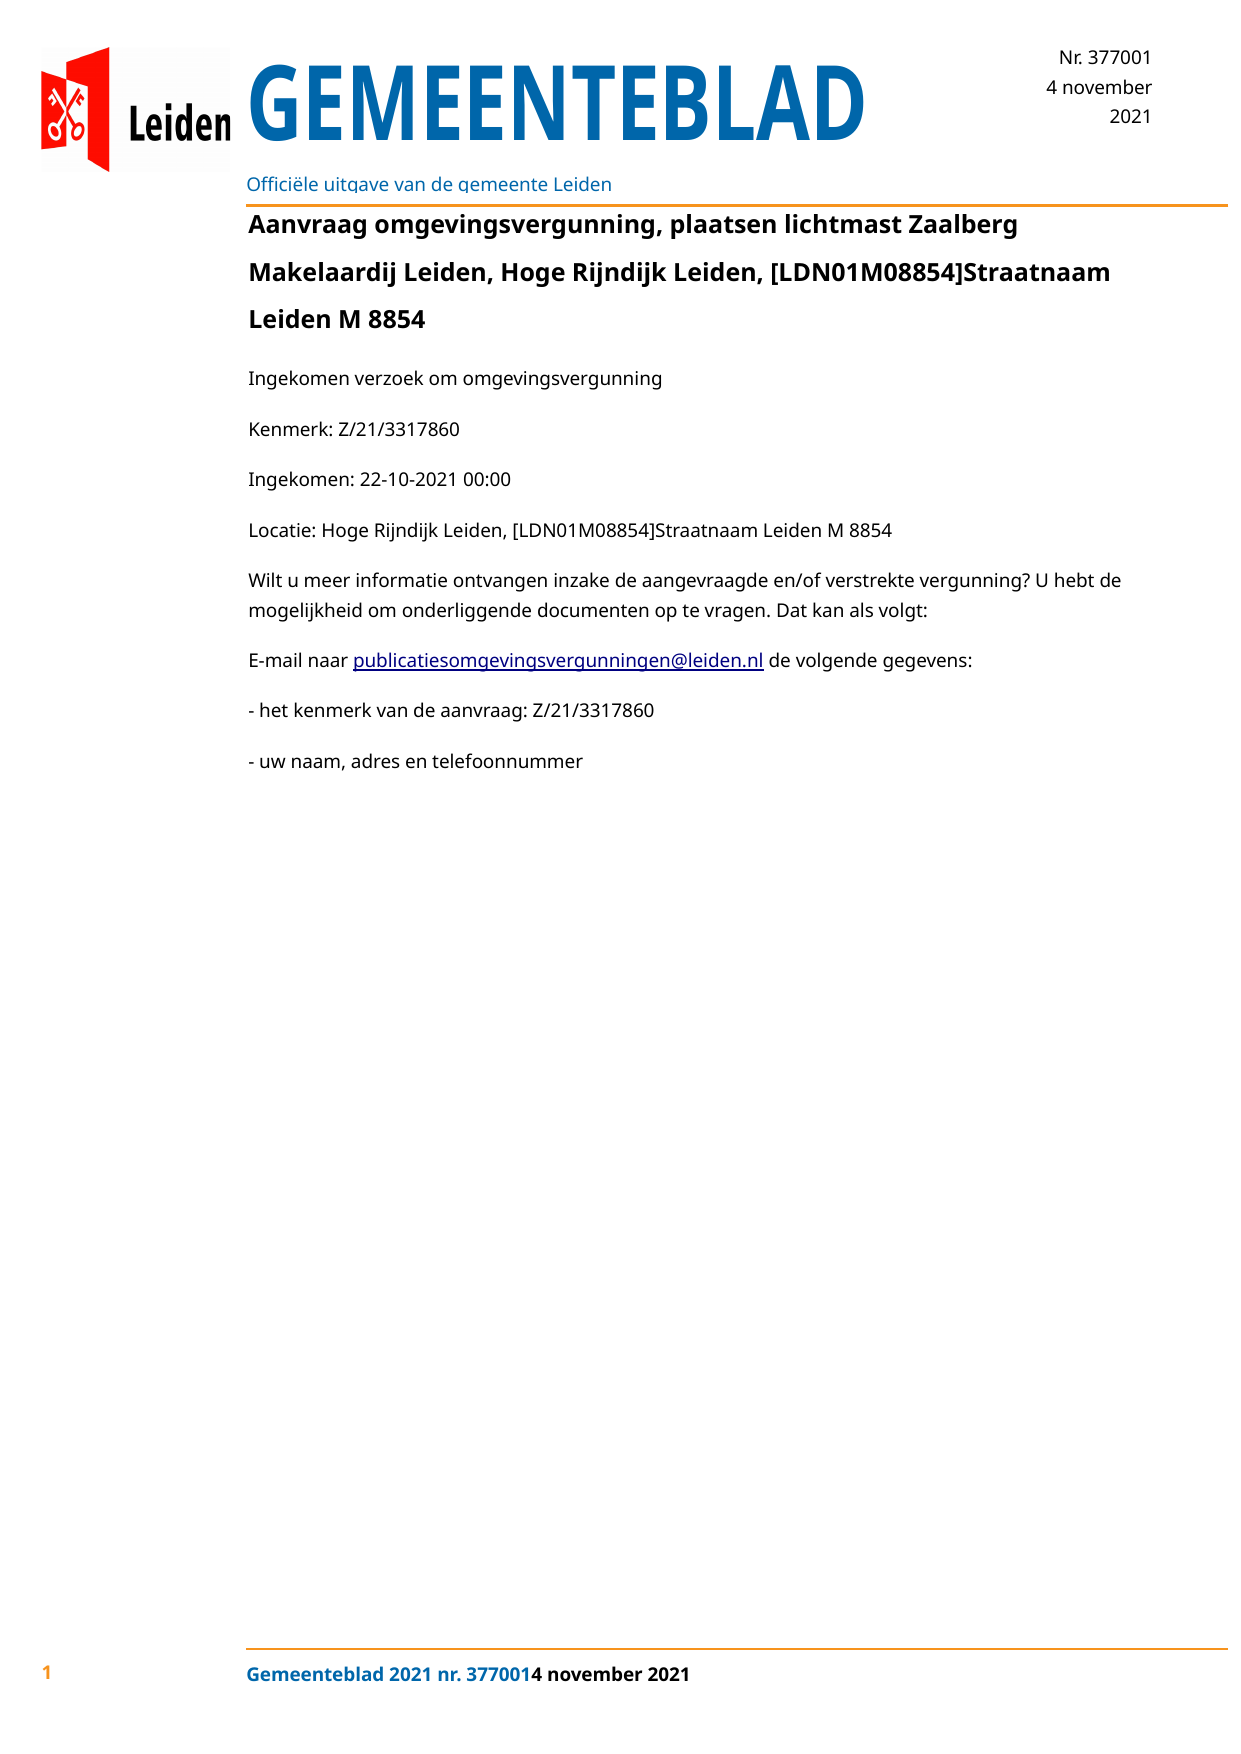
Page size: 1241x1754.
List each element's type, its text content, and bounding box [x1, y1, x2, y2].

text Wilt u meer informatie ontvangen inzake de aangevraagde en/of verstrekte vergunning? U hebt de mogelijkheid om onderliggende documenten op te vragen. Dat kan als volgt: [248, 567, 1152, 622]
text Ingekomen verzoek om omgevingsvergunning [248, 366, 1152, 391]
text E-mail naar publicatiesomgevingsvergunningen@leiden.nl de volgende gegevens: [248, 647, 1152, 673]
text Aanvraag omgevingsvergunning, plaatsen lichtmast Zaalberg Makelaardij Leiden, Hoge Rijndijk Leiden, [LDN01M08854]Straatnaam Leiden M 8854 [248, 207, 1152, 336]
text - uw naam, adres en telefoonnummer [248, 748, 1152, 774]
text - het kenmerk van de aanvraag: Z/21/3317860 [248, 698, 1152, 723]
text Kenmerk: Z/21/3317860 [248, 416, 1152, 442]
text Ingekomen: 22-10-2021 00:00 [248, 466, 1152, 492]
picture [41, 47, 231, 172]
text Locatie: Hoge Rijndijk Leiden, [LDN01M08854]Straatnaam Leiden M 8854 [248, 517, 1152, 542]
